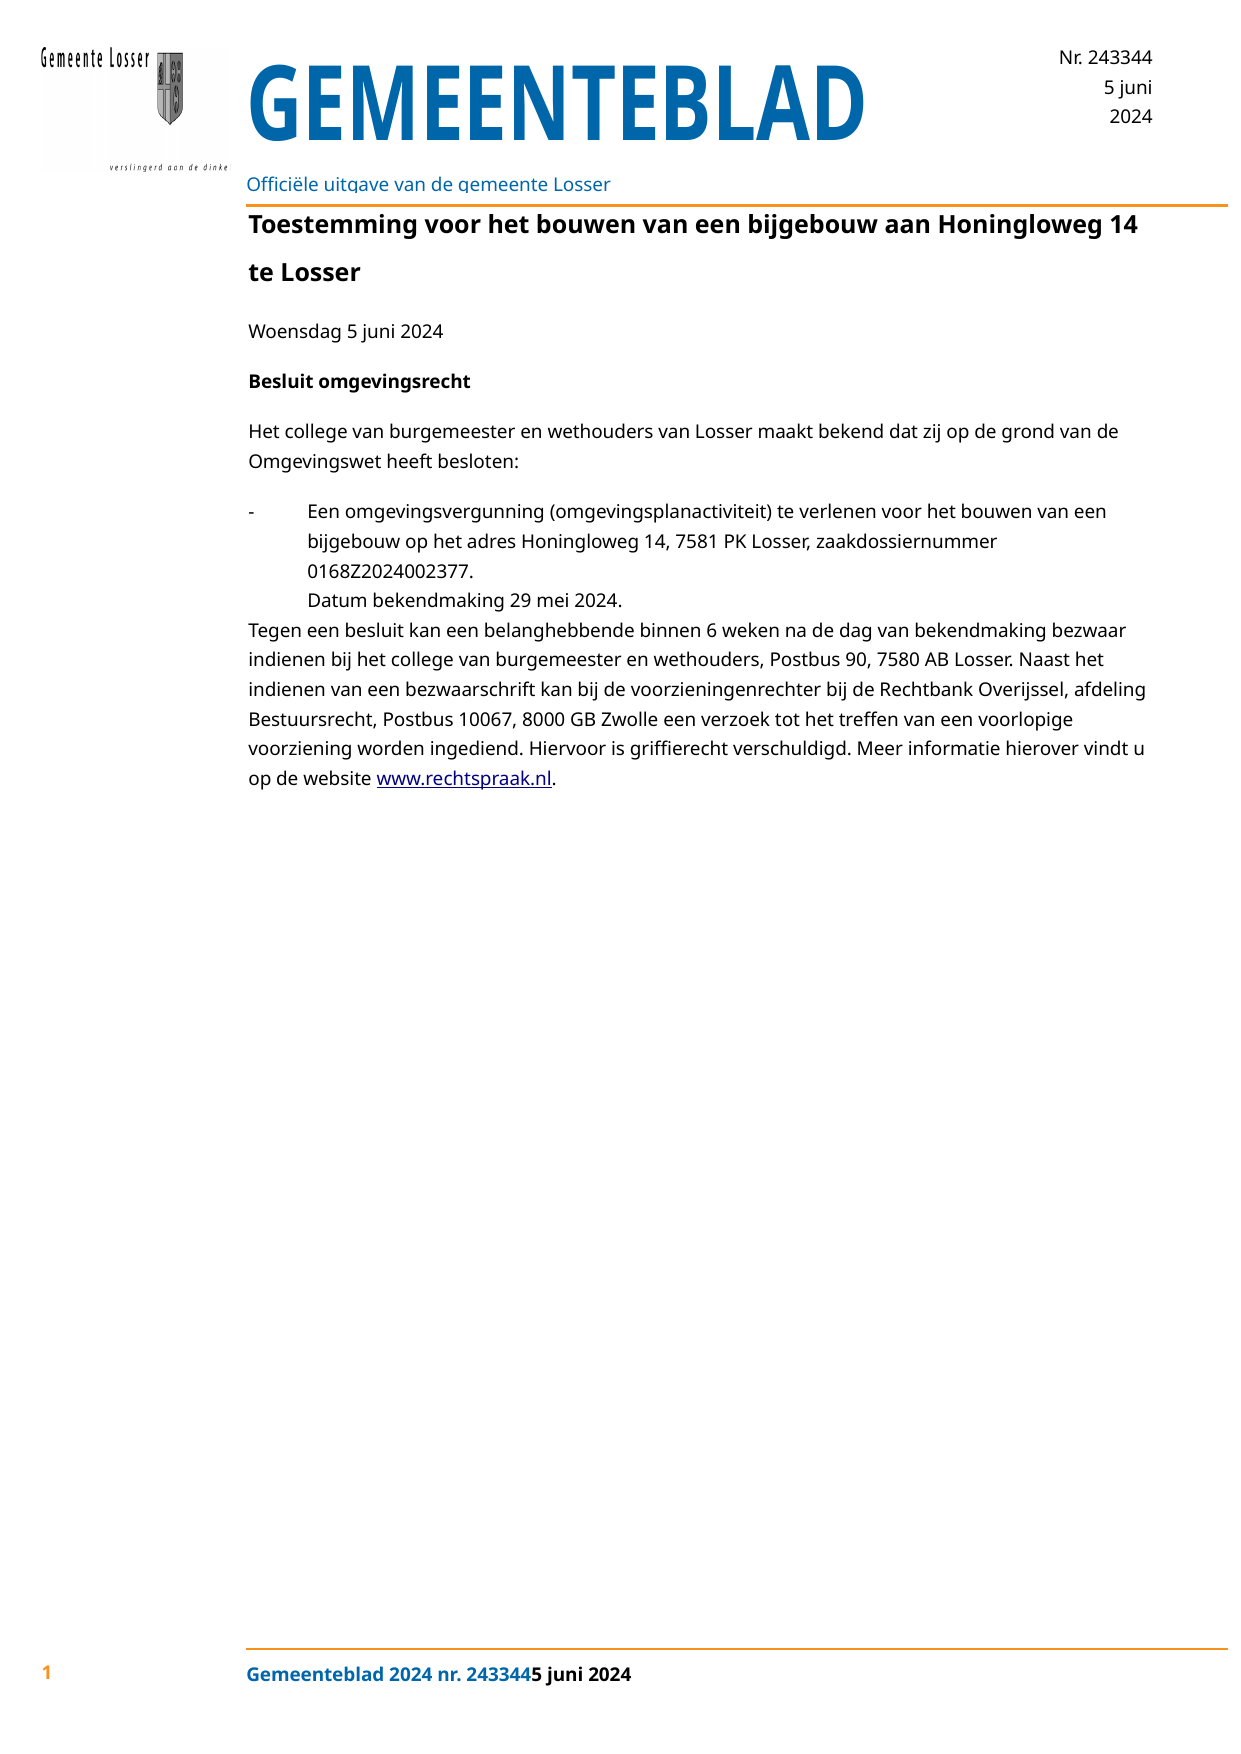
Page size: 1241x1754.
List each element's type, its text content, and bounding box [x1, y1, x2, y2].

text Tegen een besluit kan een belanghebbende binnen 6 weken na de dag van bekendmaking bezwaar indienen bij het college van burgemeester en wethouders, Postbus 90, 7580 AB Losser. Naast het indienen van een bezwaarschrift kan bij de voorzieningenrechter bij de Rechtbank Overijssel, afdeling Bestuursrecht, Postbus 10067, 8000 GB Zwolle een verzoek tot het treffen van een voorlopige voorziening worden ingediend. Hiervoor is griffierecht verschuldigd. Meer informatie hierover vindt u op de website www.rechtspraak.nl. [248, 617, 1152, 791]
text Besluit omgevingsrecht [248, 368, 1152, 394]
list Een omgevingsvergunning (omgevingsplanactiviteit) te verlenen voor het bouwen van een bijgebouw op het adres Honingloweg 14, 7581 PK Losser, zaakdossiernummer 0168Z2024002377. [248, 499, 1152, 584]
picture [41, 47, 231, 172]
text Woensdag 5 juni 2024 [248, 318, 1152, 344]
list Datum bekendmaking 29 mei 2024. [248, 587, 1152, 613]
text Het college van burgemeester en wethouders van Losser maakt bekend dat zij op de grond van de Omgevingswet heeft besloten: [248, 419, 1152, 474]
text Toestemming voor het bouwen van een bijgebouw aan Honingloweg 14 te Losser [248, 207, 1152, 288]
